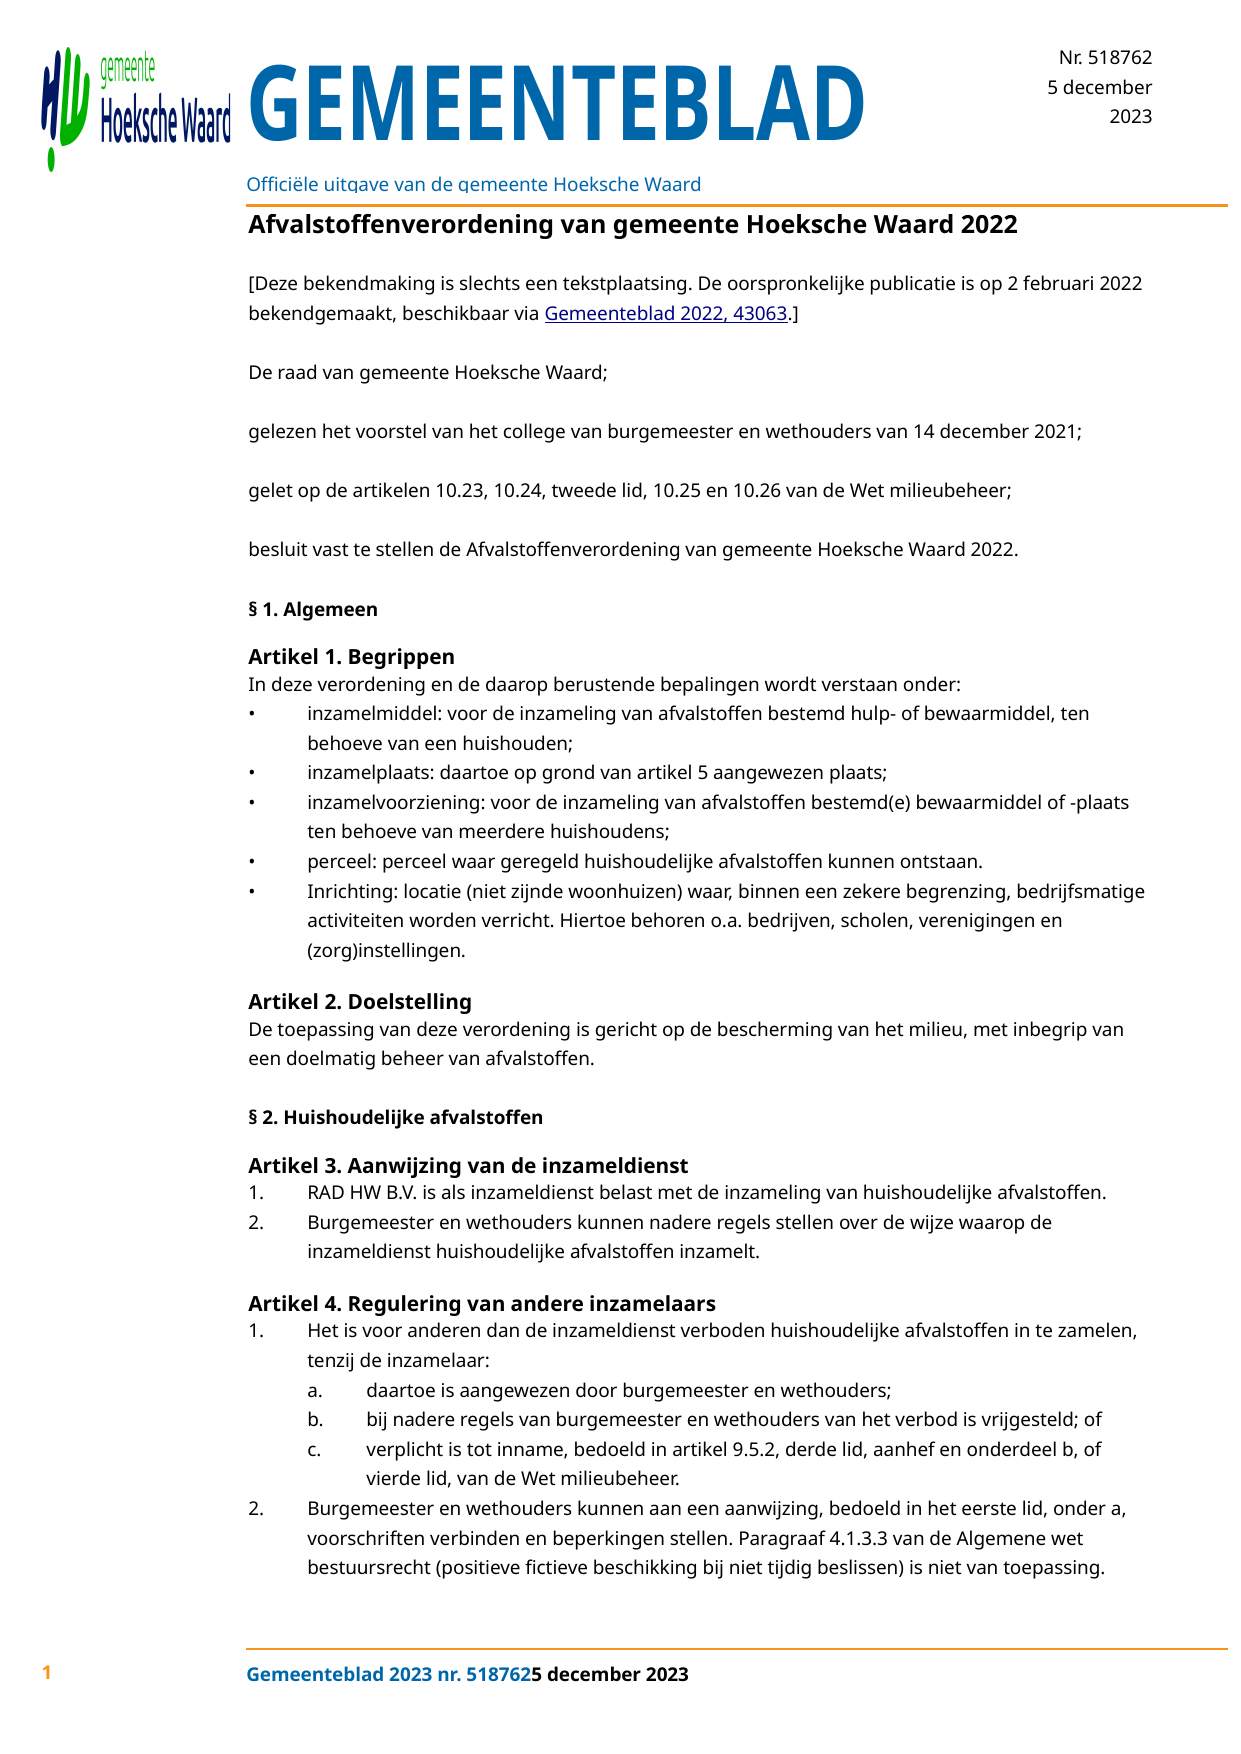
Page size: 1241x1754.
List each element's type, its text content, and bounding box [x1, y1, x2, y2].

list verplicht is tot inname, bedoeld in artikel 9.5.2, derde lid, aanhef en onderdeel b, of vierde lid, van de Wet milieubeheer. [307, 1436, 1152, 1491]
text De raad van gemeente Hoeksche Waard; [248, 359, 1152, 385]
text gelezen het voorstel van het college van burgemeester en wethouders van 14 december 2021; [248, 418, 1152, 444]
list bij nadere regels van burgemeester en wethouders van het verbod is vrijgesteld; of [307, 1406, 1152, 1432]
text Artikel 3. Aanwijzing van de inzameldienst [248, 1151, 1152, 1179]
list inzamelvoorziening: voor de inzameling van afvalstoffen bestemd(e) bewaarmiddel of -plaats ten behoeve van meerdere huishoudens; [248, 789, 1152, 844]
text besluit vast te stellen de Afvalstoffenverordening van gemeente Hoeksche Waard 2022. [248, 537, 1152, 562]
text In deze verordening en de daarop berustende bepalingen wordt verstaan onder: [248, 671, 1152, 696]
text Artikel 2. Doelstelling [248, 987, 1152, 1016]
text § 1. Algemeen [248, 596, 1152, 621]
list inzamelplaats: daartoe op grond van artikel 5 aangewezen plaats; [248, 759, 1152, 785]
list Inrichting: locatie (niet zijnde woonhuizen) waar, binnen een zekere begrenzing, bedrijfsmatige activiteiten worden verricht. Hiertoe behoren o.a. bedrijven, scholen, verenigingen en (zorg)instellingen. [248, 878, 1152, 963]
text De toepassing van deze verordening is gericht op de bescherming van het milieu, met inbegrip van een doelmatig beheer van afvalstoffen. [248, 1016, 1152, 1071]
picture [41, 47, 231, 172]
text Artikel 4. Regulering van andere inzamelaars [248, 1289, 1152, 1318]
text Afvalstoffenverordening van gemeente Hoeksche Waard 2022 [248, 207, 1152, 241]
text Artikel 1. Begrippen [248, 642, 1152, 671]
list Burgemeester en wethouders kunnen nadere regels stellen over de wijze waarop de inzameldienst huishoudelijke afvalstoffen inzamelt. [248, 1209, 1152, 1264]
text gelet op de artikelen 10.23, 10.24, tweede lid, 10.25 en 10.26 van de Wet milieubeheer; [248, 477, 1152, 503]
list perceel: perceel waar geregeld huishoudelijke afvalstoffen kunnen ontstaan. [248, 848, 1152, 874]
list RAD HW B.V. is als inzameldienst belast met de inzameling van huishoudelijke afvalstoffen. [248, 1179, 1152, 1205]
list inzamelmiddel: voor de inzameling van afvalstoffen bestemd hulp- of bewaarmiddel, ten behoeve van een huishouden; [248, 700, 1152, 756]
text § 2. Huishoudelijke afvalstoffen [248, 1104, 1152, 1130]
list Burgemeester en wethouders kunnen aan een aanwijzing, bedoeld in het eerste lid, onder a, voorschriften verbinden en beperkingen stellen. Paragraaf 4.1.3.3 van de Algemene wet bestuursrecht (positieve fictieve beschikking bij niet tijdig beslissen) is niet van toepassing. [248, 1495, 1152, 1580]
list daartoe is aangewezen door burgemeester en wethouders; [307, 1377, 1152, 1402]
list Het is voor anderen dan de inzameldienst verboden huishoudelijke afvalstoffen in te zamelen, tenzij de inzamelaar: [248, 1318, 1152, 1373]
text [Deze bekendmaking is slechts een tekstplaatsing. De oorspronkelijke publicatie is op 2 februari 2022 bekendgemaakt, beschikbaar via Gemeenteblad 2022, 43063.] [248, 270, 1152, 326]
